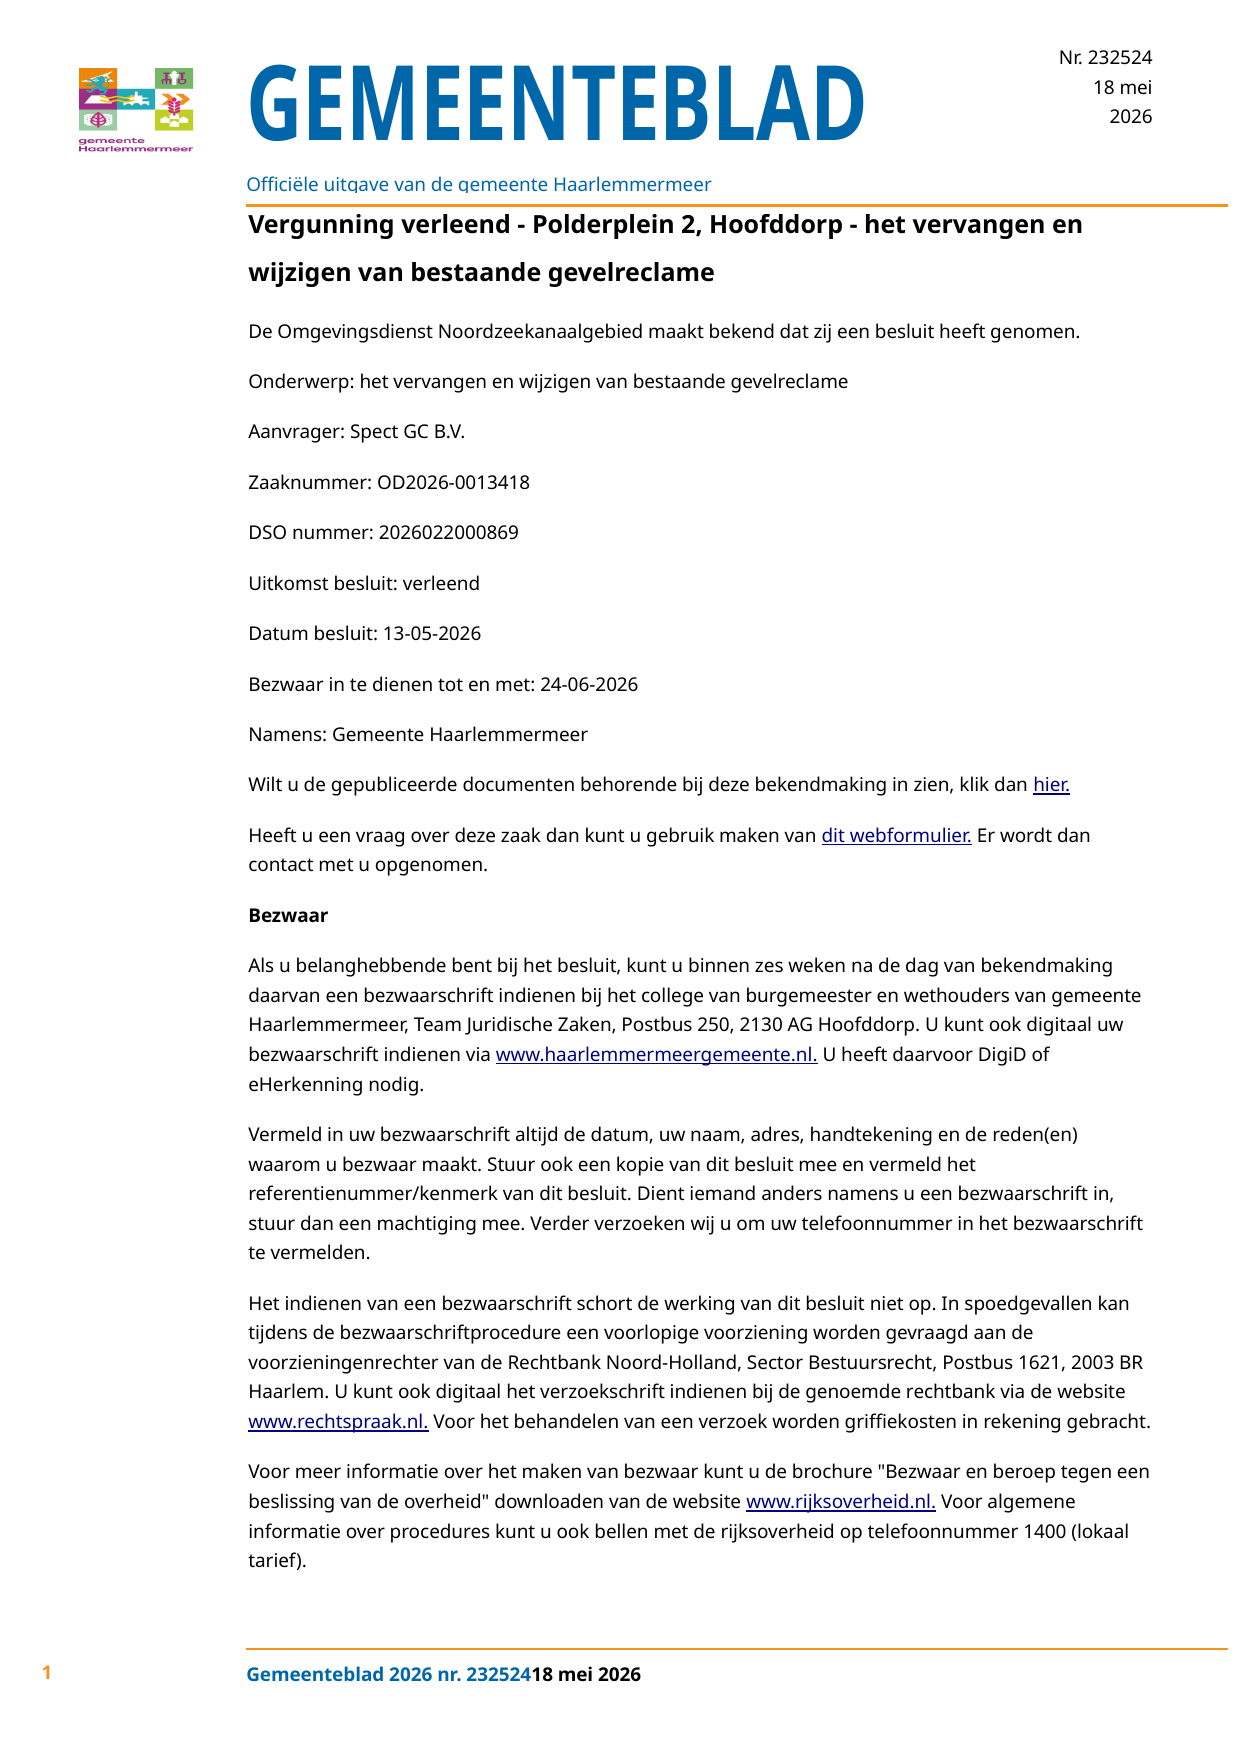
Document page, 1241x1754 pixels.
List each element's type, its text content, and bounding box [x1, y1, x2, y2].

text Bezwaar in te dienen tot en met: 24-06-2026 [248, 671, 1152, 697]
text Bezwaar [248, 902, 1152, 928]
text Wilt u de gepubliceerde documenten behorende bij deze bekendmaking in zien, klik dan hier. [248, 772, 1152, 797]
text DSO nummer: 2026022000869 [248, 519, 1152, 545]
text Namens: Gemeente Haarlemmermeer [248, 721, 1152, 747]
text Onderwerp: het vervangen en wijzigen van bestaande gevelreclame [248, 368, 1152, 394]
text Datum besluit: 13-05-2026 [248, 620, 1152, 646]
text Zaaknummer: OD2026-0013418 [248, 469, 1152, 495]
text Vergunning verleend - Polderplein 2, Hoofddorp - het vervangen en wijzigen van bestaande gevelreclame [248, 207, 1152, 288]
text Heeft u een vraag over deze zaak dan kunt u gebruik maken van dit webformulier. Er wordt dan contact met u opgenomen. [248, 822, 1152, 877]
text Het indienen van een bezwaarschrift schort de werking van dit besluit niet op. In spoedgevallen kan tijdens de bezwaarschriftprocedure een voorlopige voorziening worden gevraagd aan de voorzieningenrechter van de Rechtbank Noord-Holland, Sector Bestuursrecht, Postbus 1621, 2003 BR Haarlem. U kunt ook digitaal het verzoekschrift indienen bij de genoemde rechtbank via de website www.rechtspraak.nl. Voor het behandelen van een verzoek worden griffiekosten in rekening gebracht. [248, 1290, 1152, 1434]
text Aanvrager: Spect GC B.V. [248, 419, 1152, 444]
text Vermeld in uw bezwaarschrift altijd de datum, uw naam, adres, handtekening en de reden(en) waarom u bezwaar maakt. Stuur ook een kopie van dit besluit mee en vermeld het referentienummer/kenmerk van dit besluit. Dient iemand anders namens u een bezwaarschrift in, stuur dan een machtiging mee. Verder verzoeken wij u om uw telefoonnummer in het bezwaarschrift te vermelden. [248, 1121, 1152, 1265]
text Als u belanghebbende bent bij het besluit, kunt u binnen zes weken na de dag van bekendmaking daarvan een bezwaarschrift indienen bij het college van burgemeester en wethouders van gemeente Haarlemmermeer, Team Juridische Zaken, Postbus 250, 2130 AG Hoofddorp. U kunt ook digitaal uw bezwaarschrift indienen via www.haarlemmermeergemeente.nl. U heeft daarvoor DigiD of eHerkenning nodig. [248, 952, 1152, 1097]
picture [41, 47, 231, 172]
text Uitkomst besluit: verleend [248, 570, 1152, 596]
text De Omgevingsdienst Noordzeekanaalgebied maakt bekend dat zij een besluit heeft genomen. [248, 318, 1152, 344]
text Voor meer informatie over het maken van bezwaar kunt u de brochure "Bezwaar en beroep tegen een beslissing van de overheid" downloaden van de website www.rijksoverheid.nl. Voor algemene informatie over procedures kunt u ook bellen met de rijksoverheid op telefoonnummer 1400 (lokaal tarief). [248, 1459, 1152, 1573]
